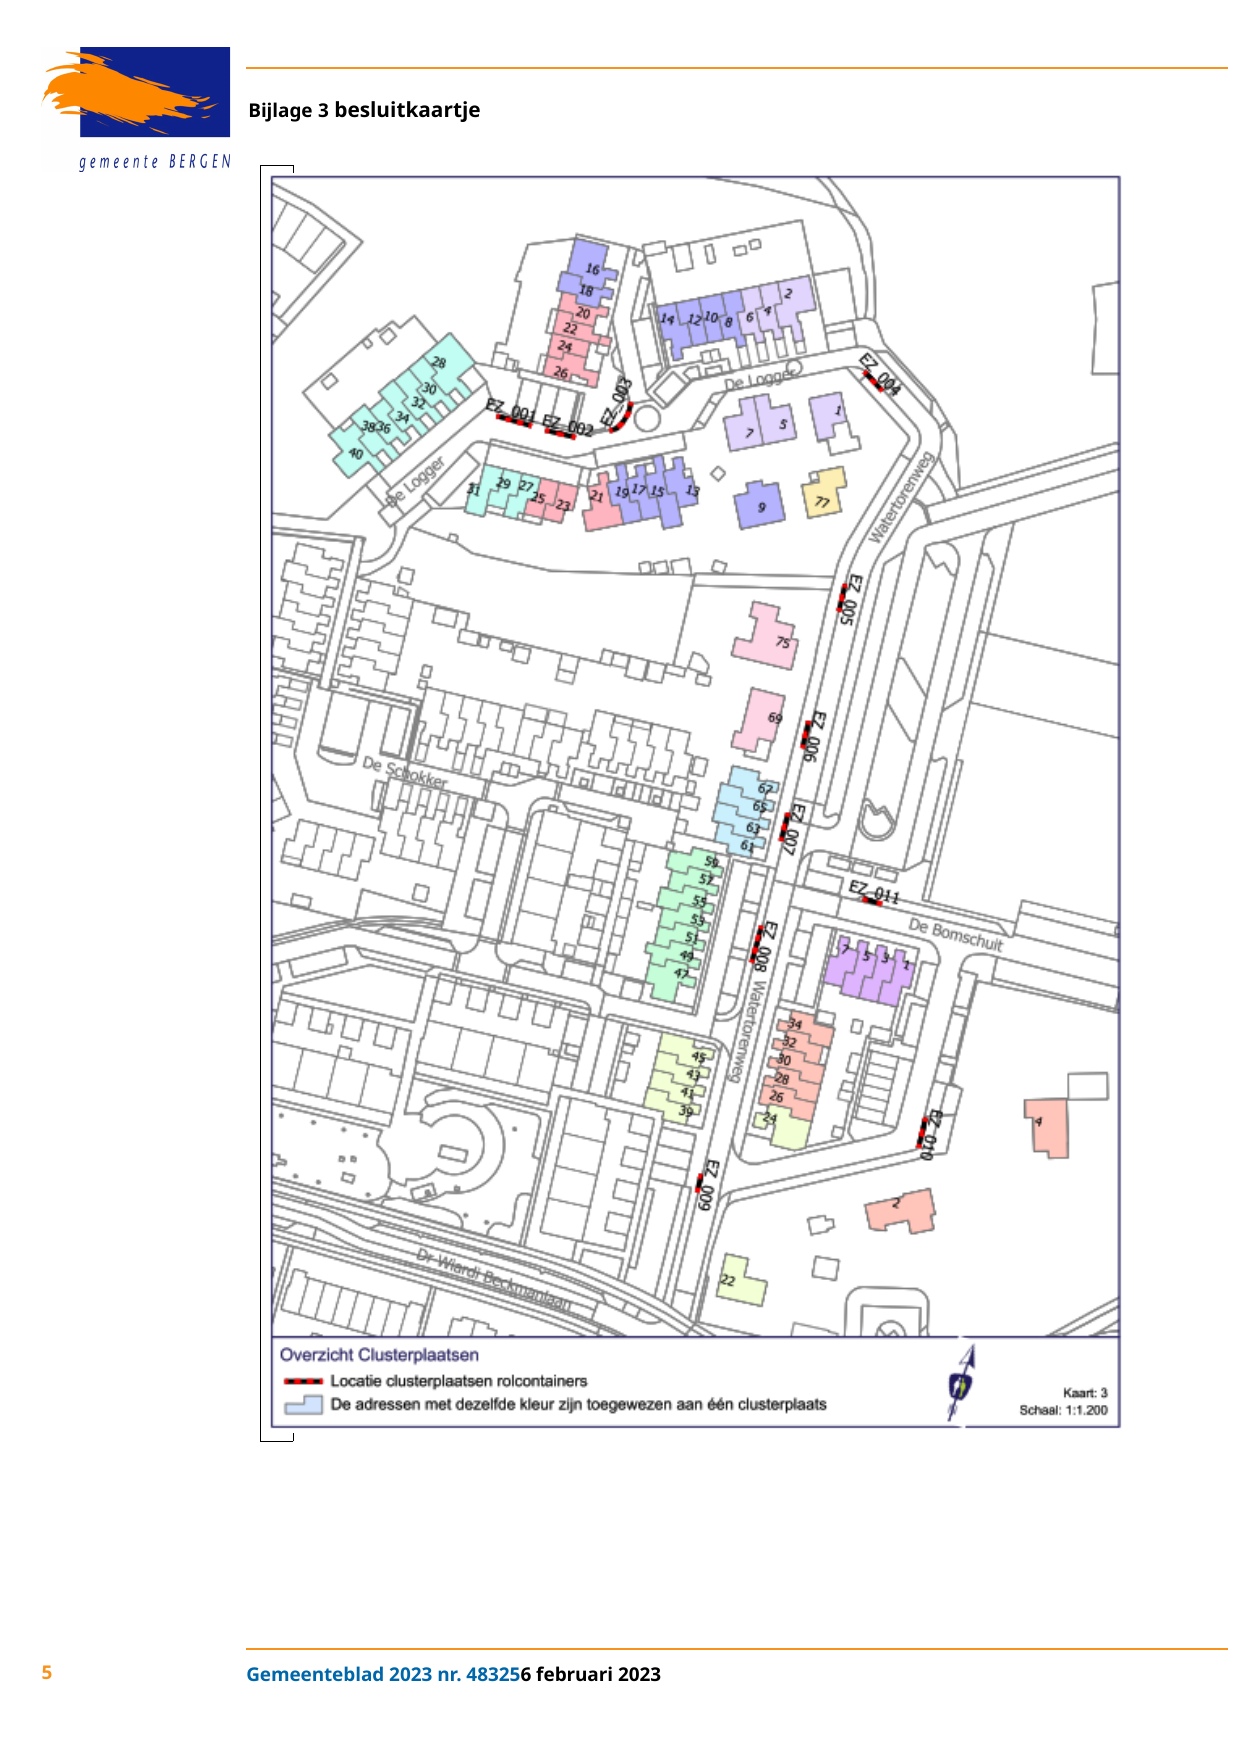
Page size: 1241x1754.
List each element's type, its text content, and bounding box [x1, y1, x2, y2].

picture [41, 47, 231, 172]
text Bijlage 3 besluitkaartje [248, 95, 1152, 123]
picture [268, 173, 1125, 1433]
